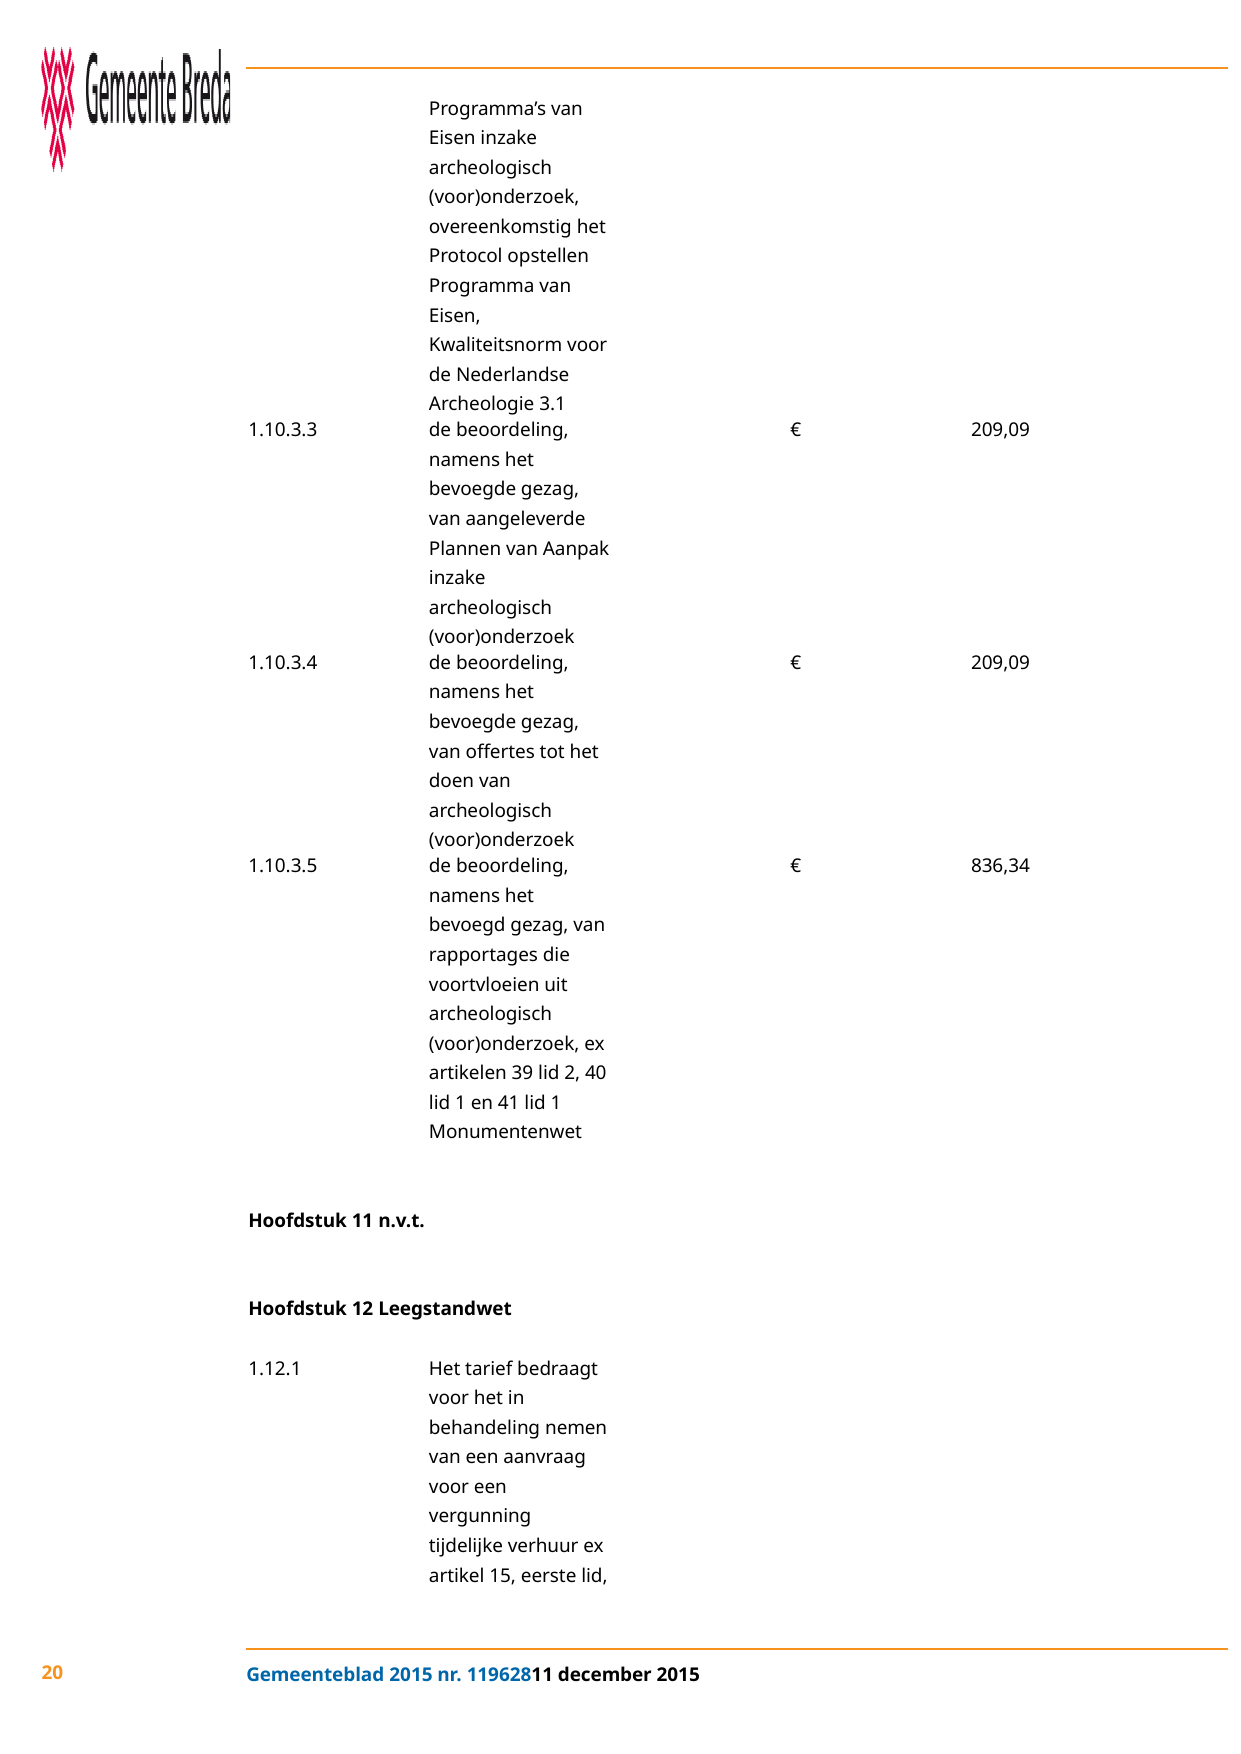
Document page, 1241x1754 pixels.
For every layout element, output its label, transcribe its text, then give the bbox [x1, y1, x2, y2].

table_cell [609, 853, 790, 1144]
table_cell € [790, 416, 971, 649]
table_cell [248, 95, 429, 416]
table_header Het tarief bedraagt voor het in behandeling nemen van een aanvraag voor een vergunning tijdelijke verhuur ex artikel 15, eerste lid, [429, 1355, 609, 1588]
table_cell 209,09 [971, 649, 1152, 852]
table_cell € [790, 649, 971, 852]
table_cell 209,09 [971, 416, 1152, 649]
table_header [790, 1355, 971, 1588]
table_cell 1.10.3.5 [248, 853, 429, 1144]
table_cell Programma’s van Eisen inzake archeologisch (voor)onderzoek, overeenkomstig het Protocol opstellen Programma van Eisen, Kwaliteitsnorm voor de Nederlandse Archeologie 3.1 [429, 95, 609, 416]
table_header 1.12.1 [248, 1355, 429, 1588]
table_cell [971, 95, 1152, 416]
table_cell 836,34 [971, 853, 1152, 1144]
table_cell [609, 95, 790, 416]
table_cell de beoordeling, namens het bevoegd gezag, van rapportages die voortvloeien uit archeologisch (voor)onderzoek, ex artikelen 39 lid 2, 40 lid 1 en 41 lid 1 Monumentenwet [429, 853, 609, 1144]
table_header [971, 1355, 1152, 1588]
text Hoofdstuk 11 n.v.t. [248, 1207, 1152, 1232]
table_cell 1.10.3.3 [248, 416, 429, 649]
table_cell € [790, 853, 971, 1144]
text Hoofdstuk 12 Leegstandwet [248, 1296, 1152, 1321]
table_cell [790, 95, 971, 416]
table_header [609, 1355, 790, 1588]
picture [41, 47, 231, 172]
table_cell [609, 416, 790, 649]
table_cell 1.10.3.4 [248, 649, 429, 852]
table_cell de beoordeling, namens het bevoegde gezag, van offertes tot het doen van archeologisch (voor)onderzoek [429, 649, 609, 852]
table_cell de beoordeling, namens het bevoegde gezag, van aangeleverde Plannen van Aanpak inzake archeologisch (voor)onderzoek [429, 416, 609, 649]
table_cell [609, 649, 790, 852]
